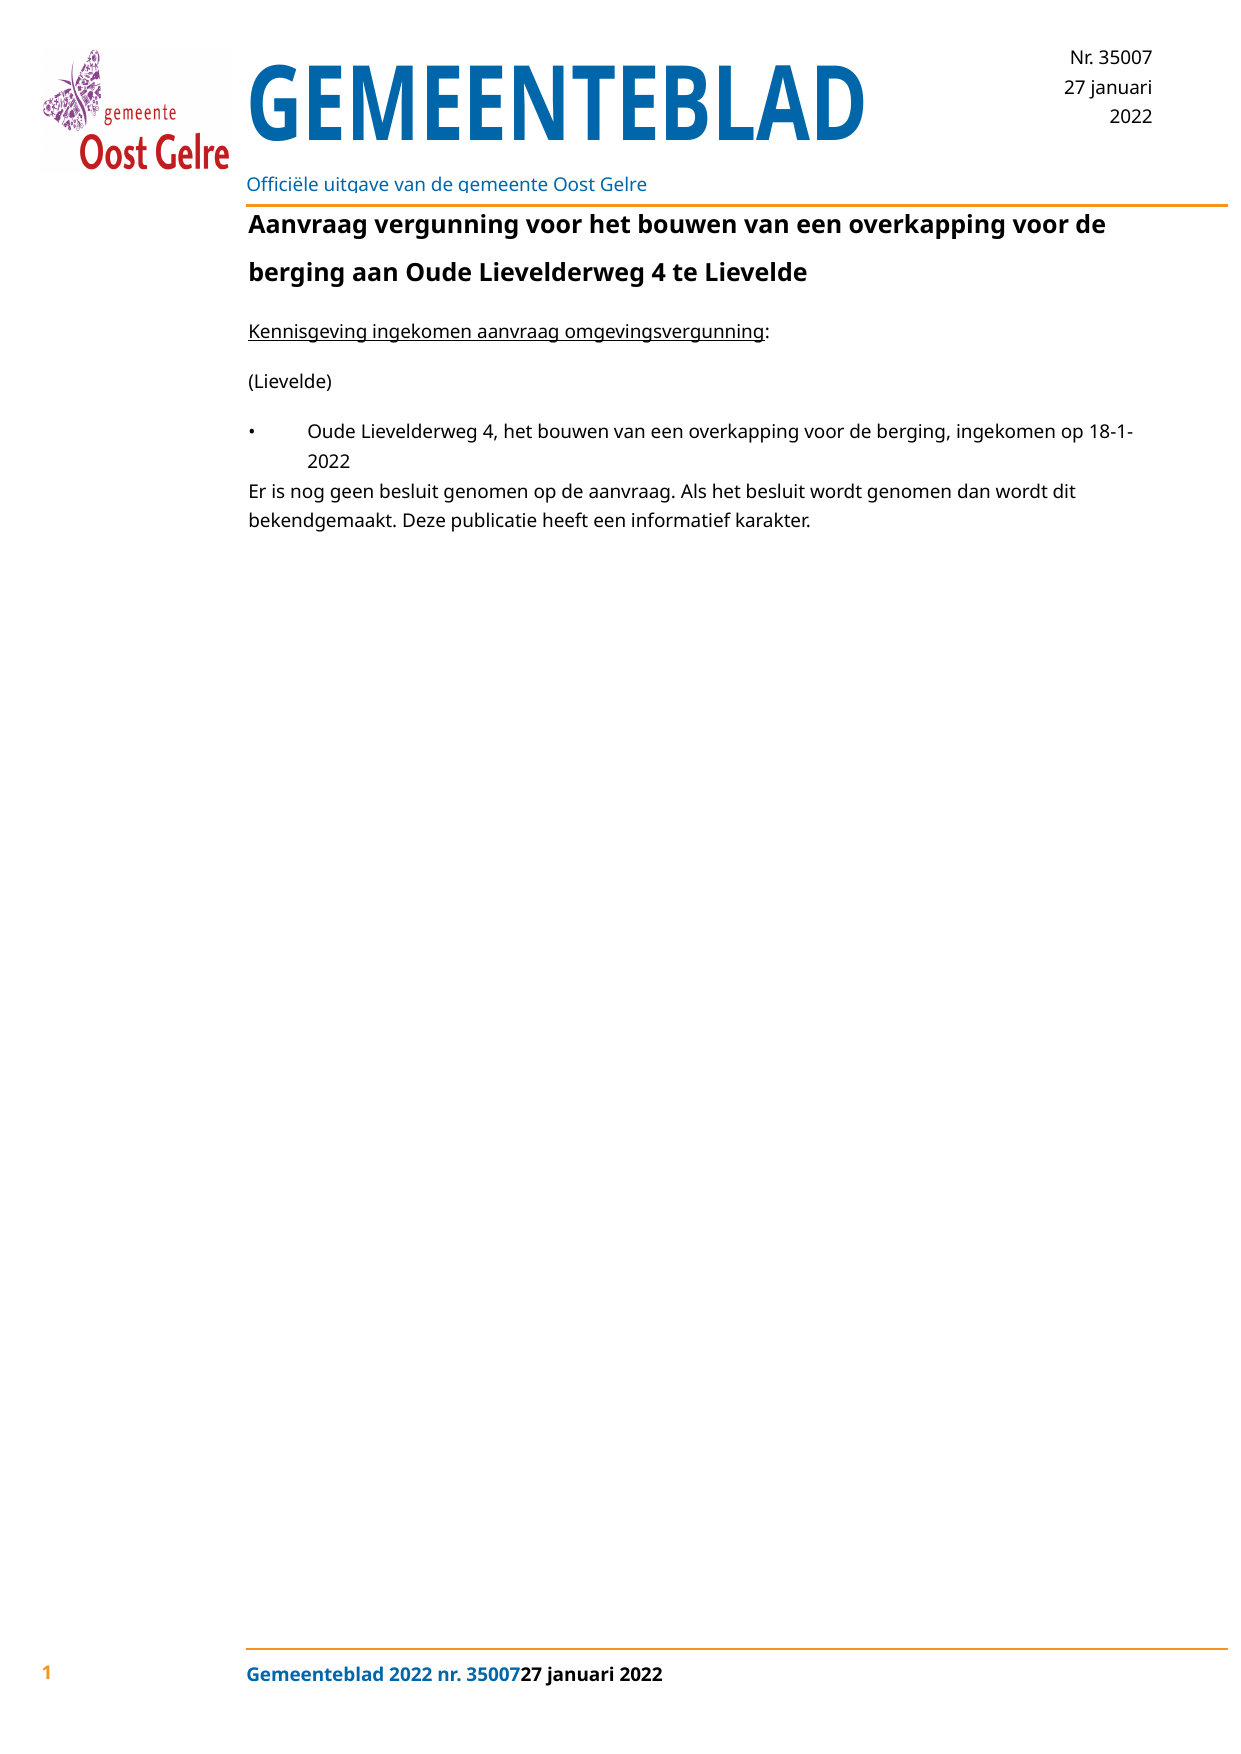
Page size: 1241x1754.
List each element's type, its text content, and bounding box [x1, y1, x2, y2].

text Kennisgeving ingekomen aanvraag omgevingsvergunning: [248, 318, 1152, 344]
text Aanvraag vergunning voor het bouwen van een overkapping voor de berging aan Oude Lievelderweg 4 te Lievelde [248, 207, 1152, 288]
list Oude Lievelderweg 4, het bouwen van een overkapping voor de berging, ingekomen op 18-1-2022 [248, 419, 1152, 474]
picture [41, 47, 231, 172]
text Er is nog geen besluit genomen op de aanvraag. Als het besluit wordt genomen dan wordt dit bekendgemaakt. Deze publicatie heeft een informatief karakter. [248, 478, 1152, 533]
text (Lievelde) [248, 368, 1152, 394]
